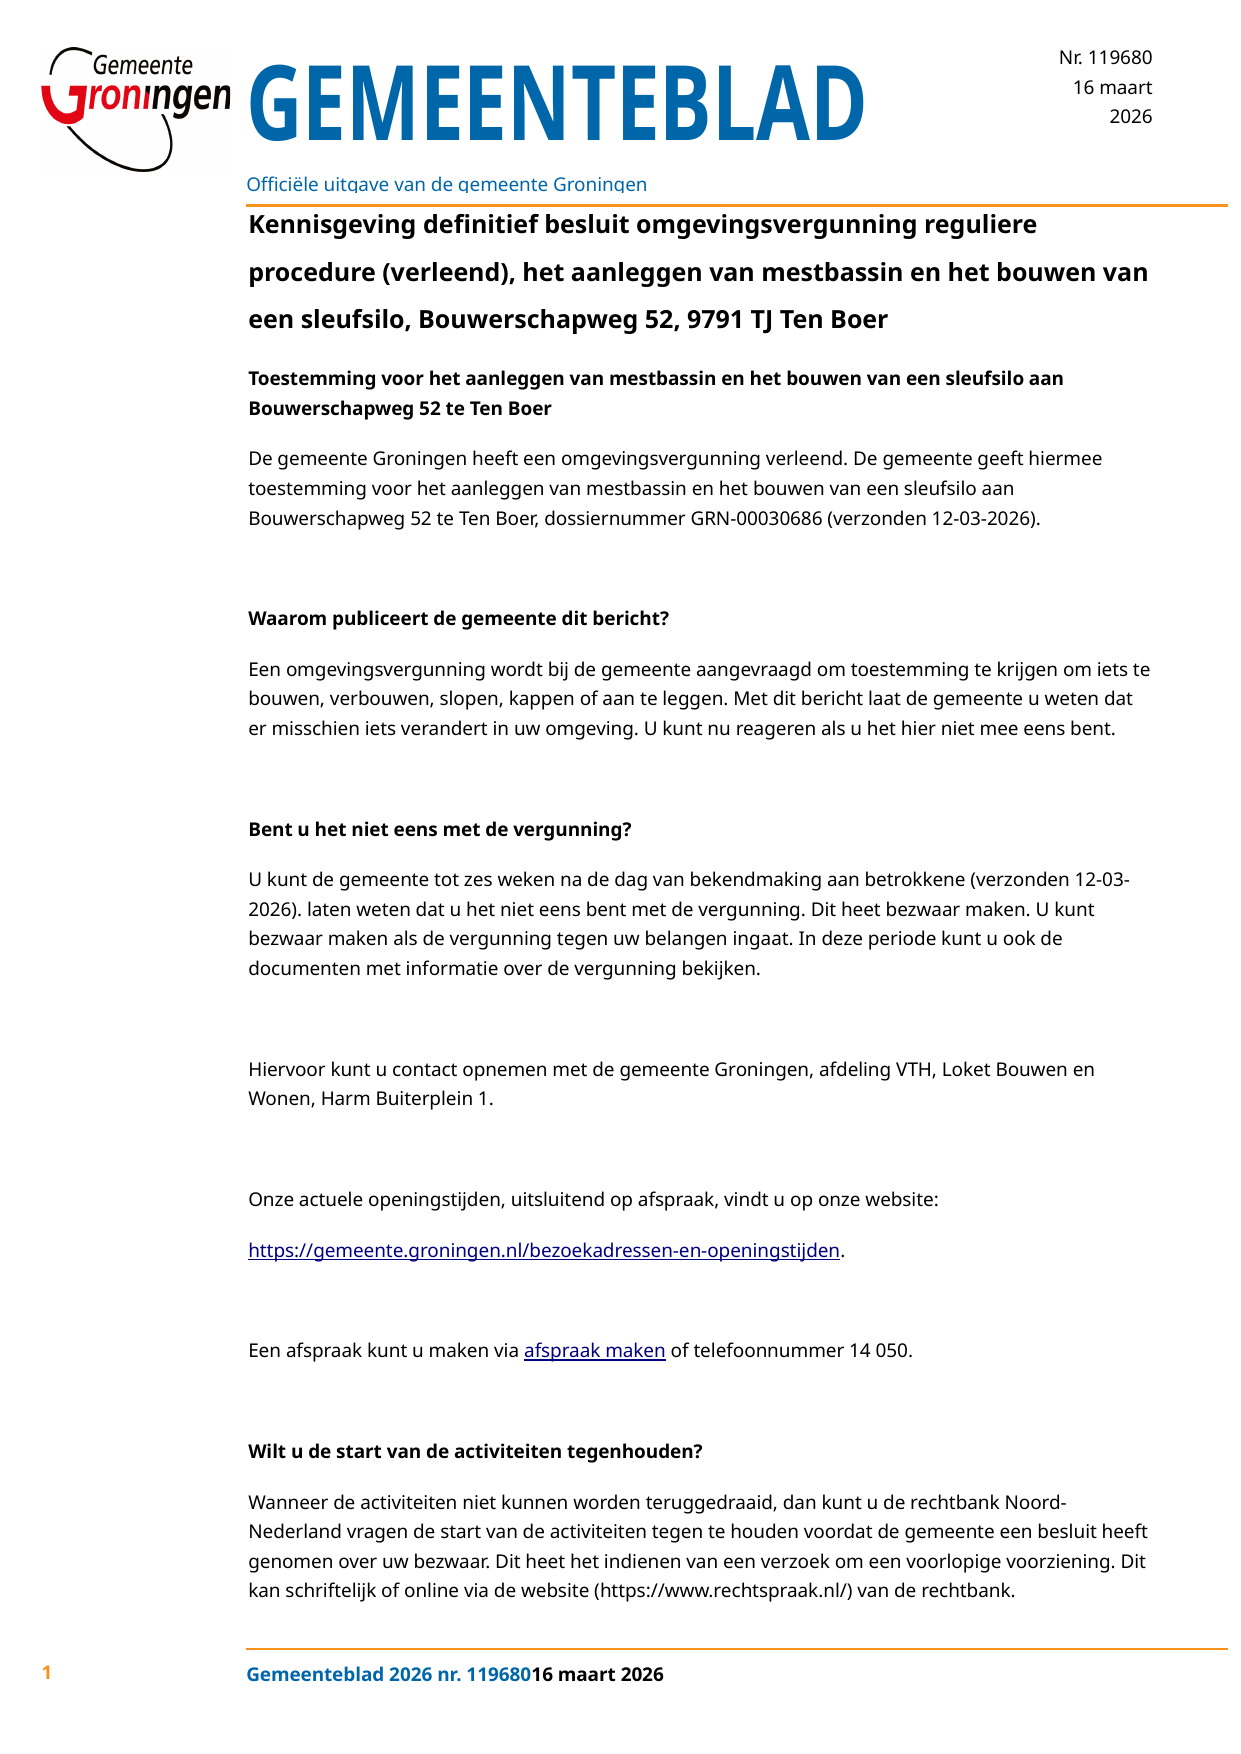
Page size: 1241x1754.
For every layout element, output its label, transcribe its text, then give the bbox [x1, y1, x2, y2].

text Waarom publiceert de gemeente dit bericht? [248, 606, 1152, 631]
text Een omgevingsvergunning wordt bij de gemeente aangevraagd om toestemming te krijgen om iets te bouwen, verbouwen, slopen, kappen of aan te leggen. Met dit bericht laat de gemeente u weten dat er misschien iets verandert in uw omgeving. U kunt nu reageren als u het hier niet mee eens bent. [248, 656, 1152, 741]
text https://gemeente.groningen.nl/bezoekadressen-en-openingstijden. [248, 1237, 1152, 1262]
text Een afspraak kunt u maken via afspraak maken of telefoonnummer 14 050. [248, 1338, 1152, 1363]
picture [41, 47, 231, 172]
text Kennisgeving definitief besluit omgevingsvergunning reguliere procedure (verleend), het aanleggen van mestbassin en het bouwen van een sleufsilo, Bouwerschapweg 52, 9791 TJ Ten Boer [248, 207, 1152, 336]
text Bent u het niet eens met de vergunning? [248, 816, 1152, 842]
text Toestemming voor het aanleggen van mestbassin en het bouwen van een sleufsilo aan Bouwerschapweg 52 te Ten Boer [248, 366, 1152, 421]
text Hiervoor kunt u contact opnemen met de gemeente Groningen, afdeling VTH, Loket Bouwen en Wonen, Harm Buiterplein 1. [248, 1056, 1152, 1111]
text Wilt u de start van de activiteiten tegenhouden? [248, 1438, 1152, 1464]
text Onze actuele openingstijden, uitsluitend op afspraak, vindt u op onze website: [248, 1186, 1152, 1212]
text U kunt de gemeente tot zes weken na de dag van bekendmaking aan betrokkene (verzonden 12-03-2026). laten weten dat u het niet eens bent met de vergunning. Dit heet bezwaar maken. U kunt bezwaar maken als de vergunning tegen uw belangen ingaat. In deze periode kunt u ook de documenten met informatie over de vergunning bekijken. [248, 866, 1152, 981]
text De gemeente Groningen heeft een omgevingsvergunning verleend. De gemeente geeft hiermee toestemming voor het aanleggen van mestbassin en het bouwen van een sleufsilo aan Bouwerschapweg 52 te Ten Boer, dossiernummer GRN-00030686 (verzonden 12-03-2026). [248, 446, 1152, 530]
text Wanneer de activiteiten niet kunnen worden teruggedraaid, dan kunt u de rechtbank Noord-Nederland vragen de start van de activiteiten tegen te houden voordat de gemeente een besluit heeft genomen over uw bezwaar. Dit heet het indienen van een verzoek om een voorlopige voorziening. Dit kan schriftelijk of online via de website (https://www.rechtspraak.nl/) van de rechtbank. [248, 1489, 1152, 1603]
